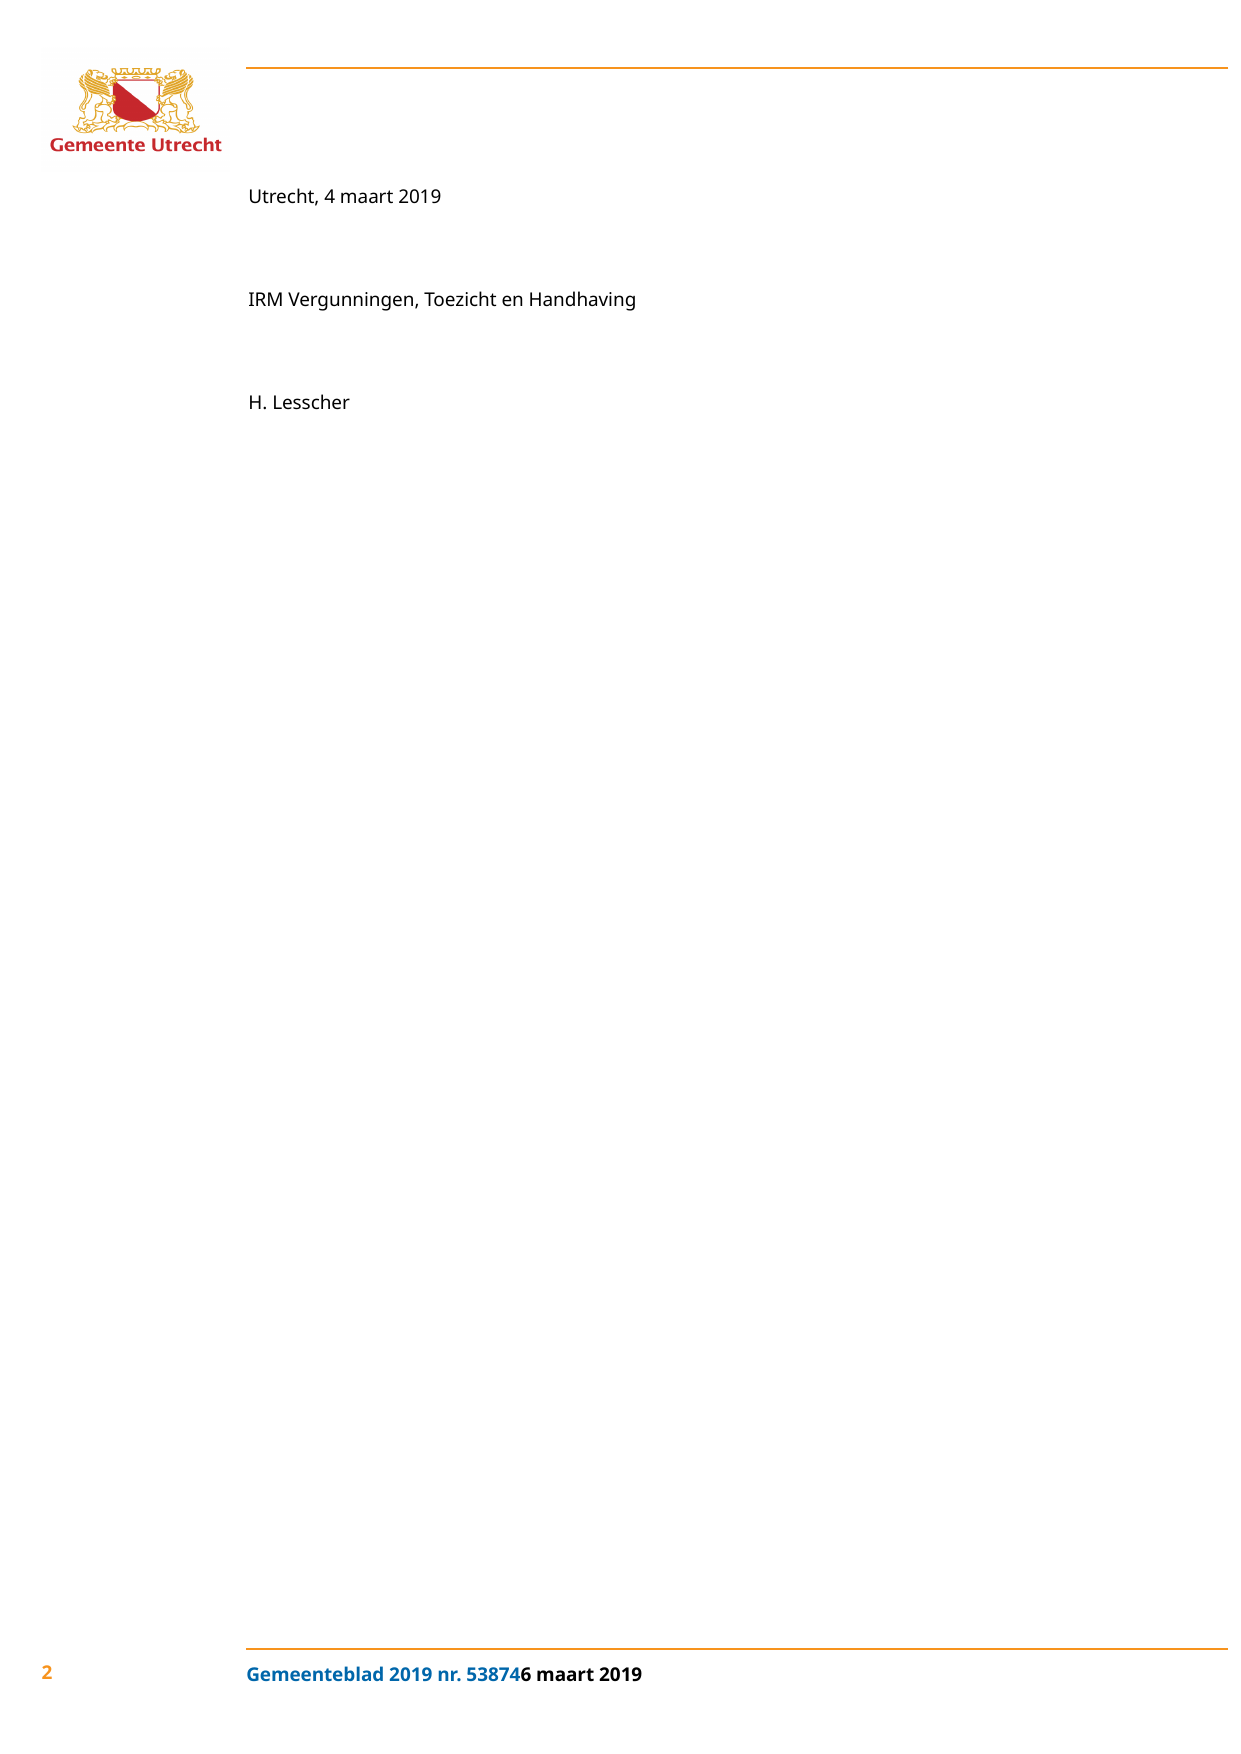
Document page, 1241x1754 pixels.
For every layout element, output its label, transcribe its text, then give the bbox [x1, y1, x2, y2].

text IRM Vergunningen, Toezicht en Handhaving [248, 286, 1152, 312]
text H. Lesscher [248, 389, 1152, 415]
picture [41, 47, 231, 172]
text Utrecht, 4 maart 2019 [248, 183, 1152, 209]
